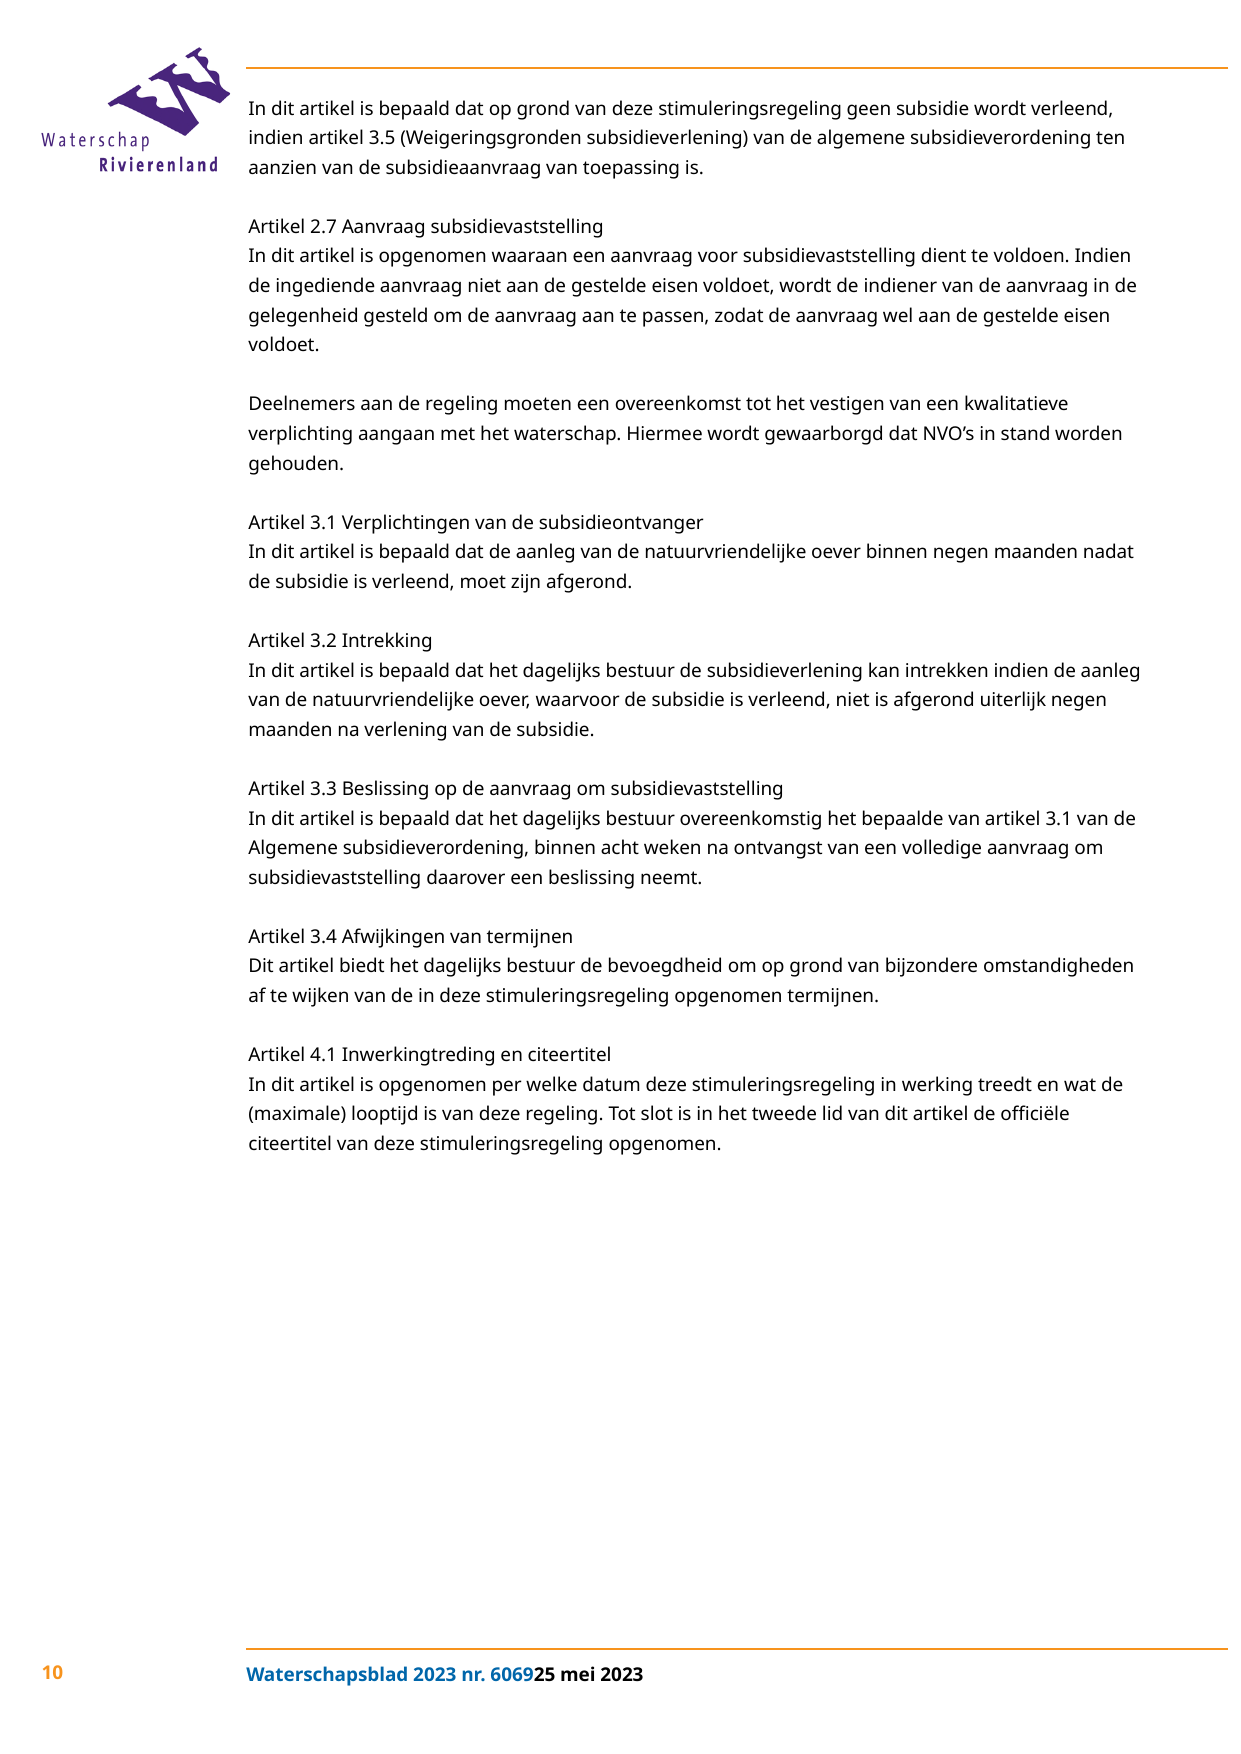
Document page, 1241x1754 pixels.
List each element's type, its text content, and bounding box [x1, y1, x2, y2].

text Artikel 2.7 Aanvraag subsidievaststelling [248, 213, 1152, 239]
text Dit artikel biedt het dagelijks bestuur de bevoegdheid om op grond van bijzondere omstandigheden af te wijken van de in deze stimuleringsregeling opgenomen termijnen. [248, 953, 1152, 1008]
text Artikel 3.4 Afwijkingen van termijnen [248, 923, 1152, 949]
text Artikel 3.3 Beslissing op de aanvraag om subsidievaststelling [248, 775, 1152, 801]
text In dit artikel is bepaald dat op grond van deze stimuleringsregeling geen subsidie wordt verleend, indien artikel 3.5 (Weigeringsgronden subsidieverlening) van de algemene subsidieverordening ten aanzien van de subsidieaanvraag van toepassing is. [248, 95, 1152, 180]
text In dit artikel is bepaald dat het dagelijks bestuur overeenkomstig het bepaalde van artikel 3.1 van de Algemene subsidieverordening, binnen acht weken na ontvangst van een volledige aanvraag om subsidievaststelling daarover een beslissing neemt. [248, 805, 1152, 890]
text Artikel 3.2 Intrekking [248, 627, 1152, 653]
text In dit artikel is opgenomen waaraan een aanvraag voor subsidievaststelling dient te voldoen. Indien de ingediende aanvraag niet aan de gestelde eisen voldoet, wordt de indiener van de aanvraag in de gelegenheid gesteld om de aanvraag aan te passen, zodat de aanvraag wel aan de gestelde eisen voldoet. [248, 243, 1152, 357]
text In dit artikel is bepaald dat het dagelijks bestuur de subsidieverlening kan intrekken indien de aanleg van de natuurvriendelijke oever, waarvoor de subsidie is verleend, niet is afgerond uiterlijk negen maanden na verlening van de subsidie. [248, 657, 1152, 742]
text Deelnemers aan de regeling moeten een overeenkomst tot het vestigen van een kwalitatieve verplichting aangaan met het waterschap. Hiermee wordt gewaarborgd dat NVO’s in stand worden gehouden. [248, 391, 1152, 476]
text In dit artikel is opgenomen per welke datum deze stimuleringsregeling in werking treedt en wat de (maximale) looptijd is van deze regeling. Tot slot is in het tweede lid van dit artikel de officiële citeertitel van deze stimuleringsregeling opgenomen. [248, 1071, 1152, 1156]
picture [41, 47, 231, 172]
text Artikel 4.1 Inwerkingtreding en citeertitel [248, 1041, 1152, 1067]
text In dit artikel is bepaald dat de aanleg van de natuurvriendelijke oever binnen negen maanden nadat de subsidie is verleend, moet zijn afgerond. [248, 538, 1152, 594]
text Artikel 3.1 Verplichtingen van de subsidieontvanger [248, 509, 1152, 535]
